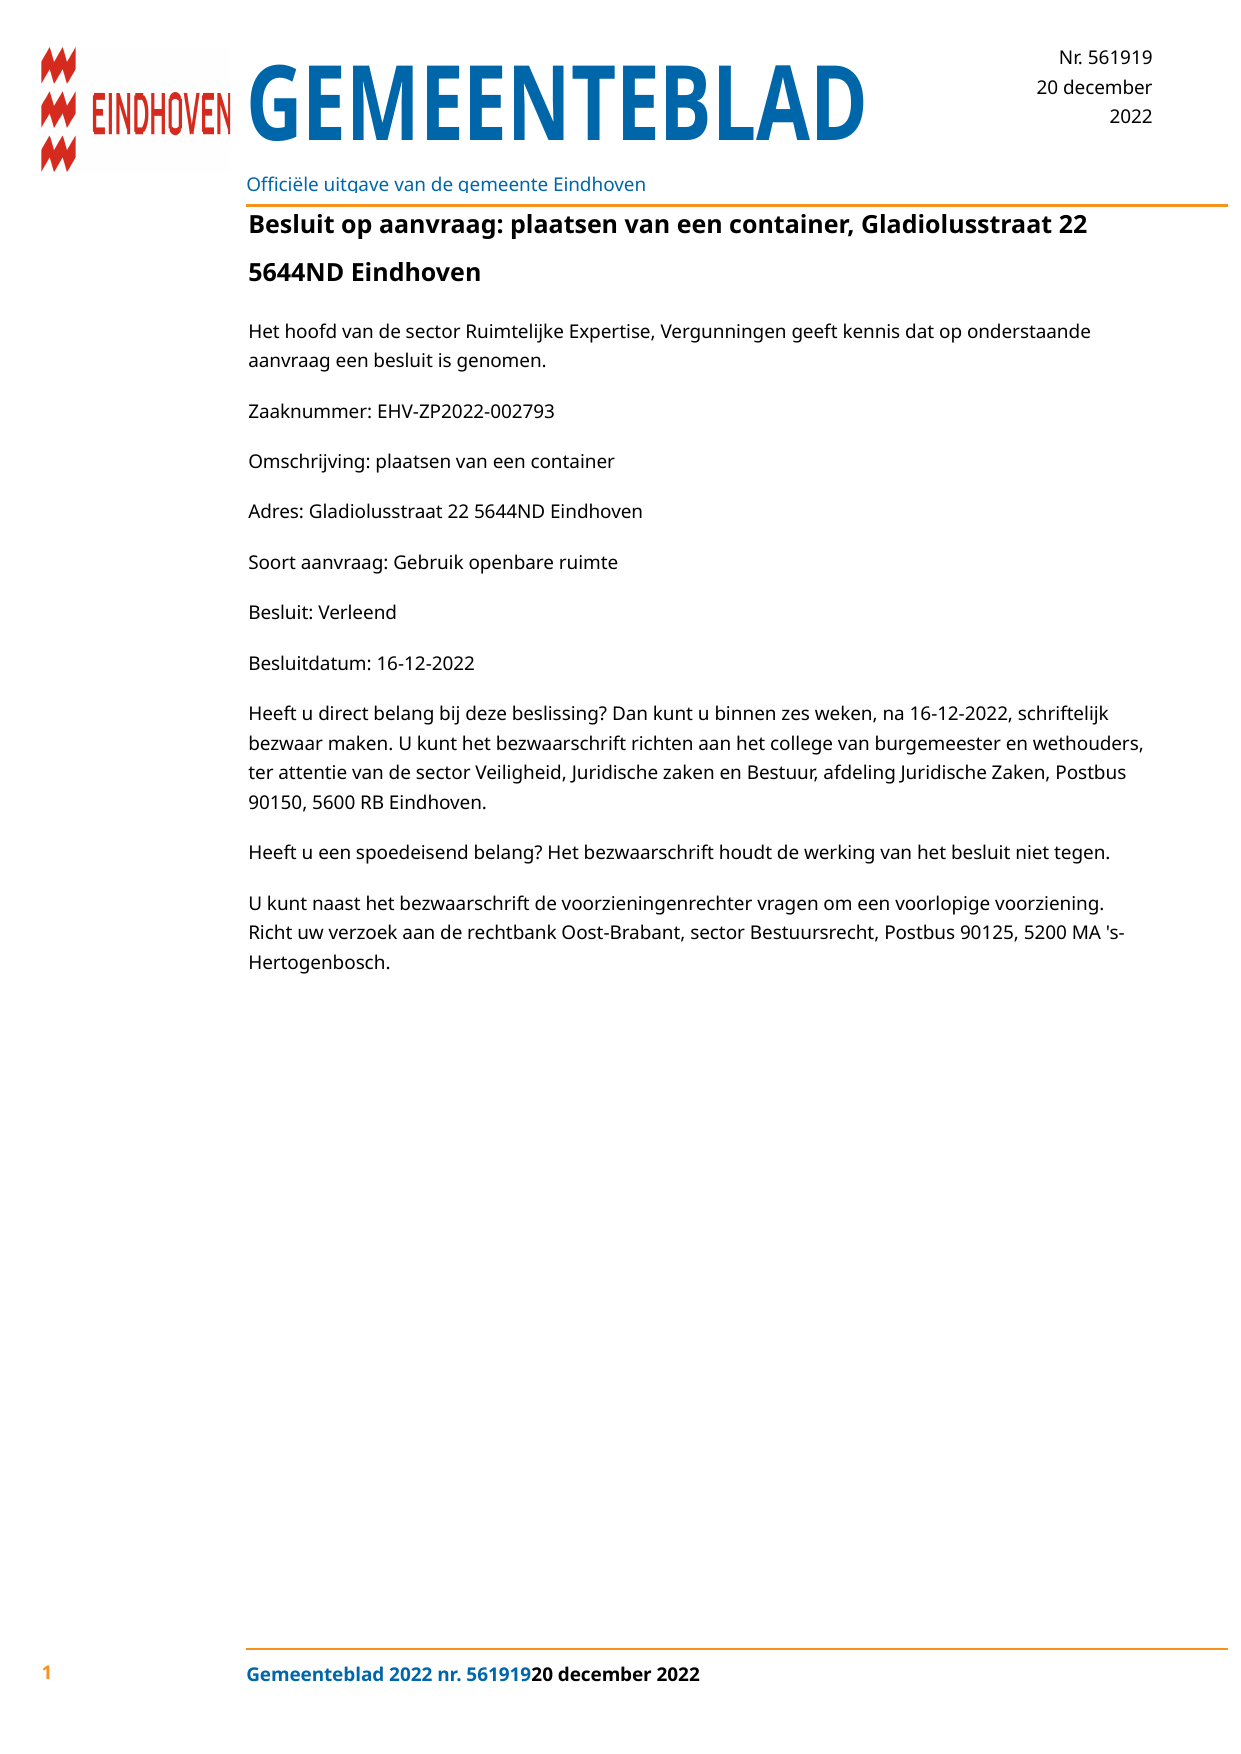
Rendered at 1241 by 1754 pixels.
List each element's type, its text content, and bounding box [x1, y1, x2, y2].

text Het hoofd van de sector Ruimtelijke Expertise, Vergunningen geeft kennis dat op onderstaande aanvraag een besluit is genomen. [248, 318, 1152, 373]
text Heeft u direct belang bij deze beslissing? Dan kunt u binnen zes weken, na 16-12-2022, schriftelijk bezwaar maken. U kunt het bezwaarschrift richten aan het college van burgemeester en wethouders, ter attentie van de sector Veiligheid, Juridische zaken en Bestuur, afdeling Juridische Zaken, Postbus 90150, 5600 RB Eindhoven. [248, 700, 1152, 815]
picture [41, 47, 231, 172]
text Soort aanvraag: Gebruik openbare ruimte [248, 549, 1152, 575]
text Adres: Gladiolusstraat 22 5644ND Eindhoven [248, 499, 1152, 524]
text Zaaknummer: EHV-ZP2022-002793 [248, 398, 1152, 424]
text Besluit op aanvraag: plaatsen van een container, Gladiolusstraat 22 5644ND Eindhoven [248, 207, 1152, 288]
text Besluitdatum: 16-12-2022 [248, 650, 1152, 676]
text U kunt naast het bezwaarschrift de voorzieningenrechter vragen om een voorlopige voorziening. Richt uw verzoek aan de rechtbank Oost-Brabant, sector Bestuursrecht, Postbus 90125, 5200 MA 's-Hertogenbosch. [248, 890, 1152, 975]
text Heeft u een spoedeisend belang? Het bezwaarschrift houdt de werking van het besluit niet tegen. [248, 839, 1152, 865]
text Omschrijving: plaatsen van een container [248, 448, 1152, 474]
text Besluit: Verleend [248, 599, 1152, 625]
